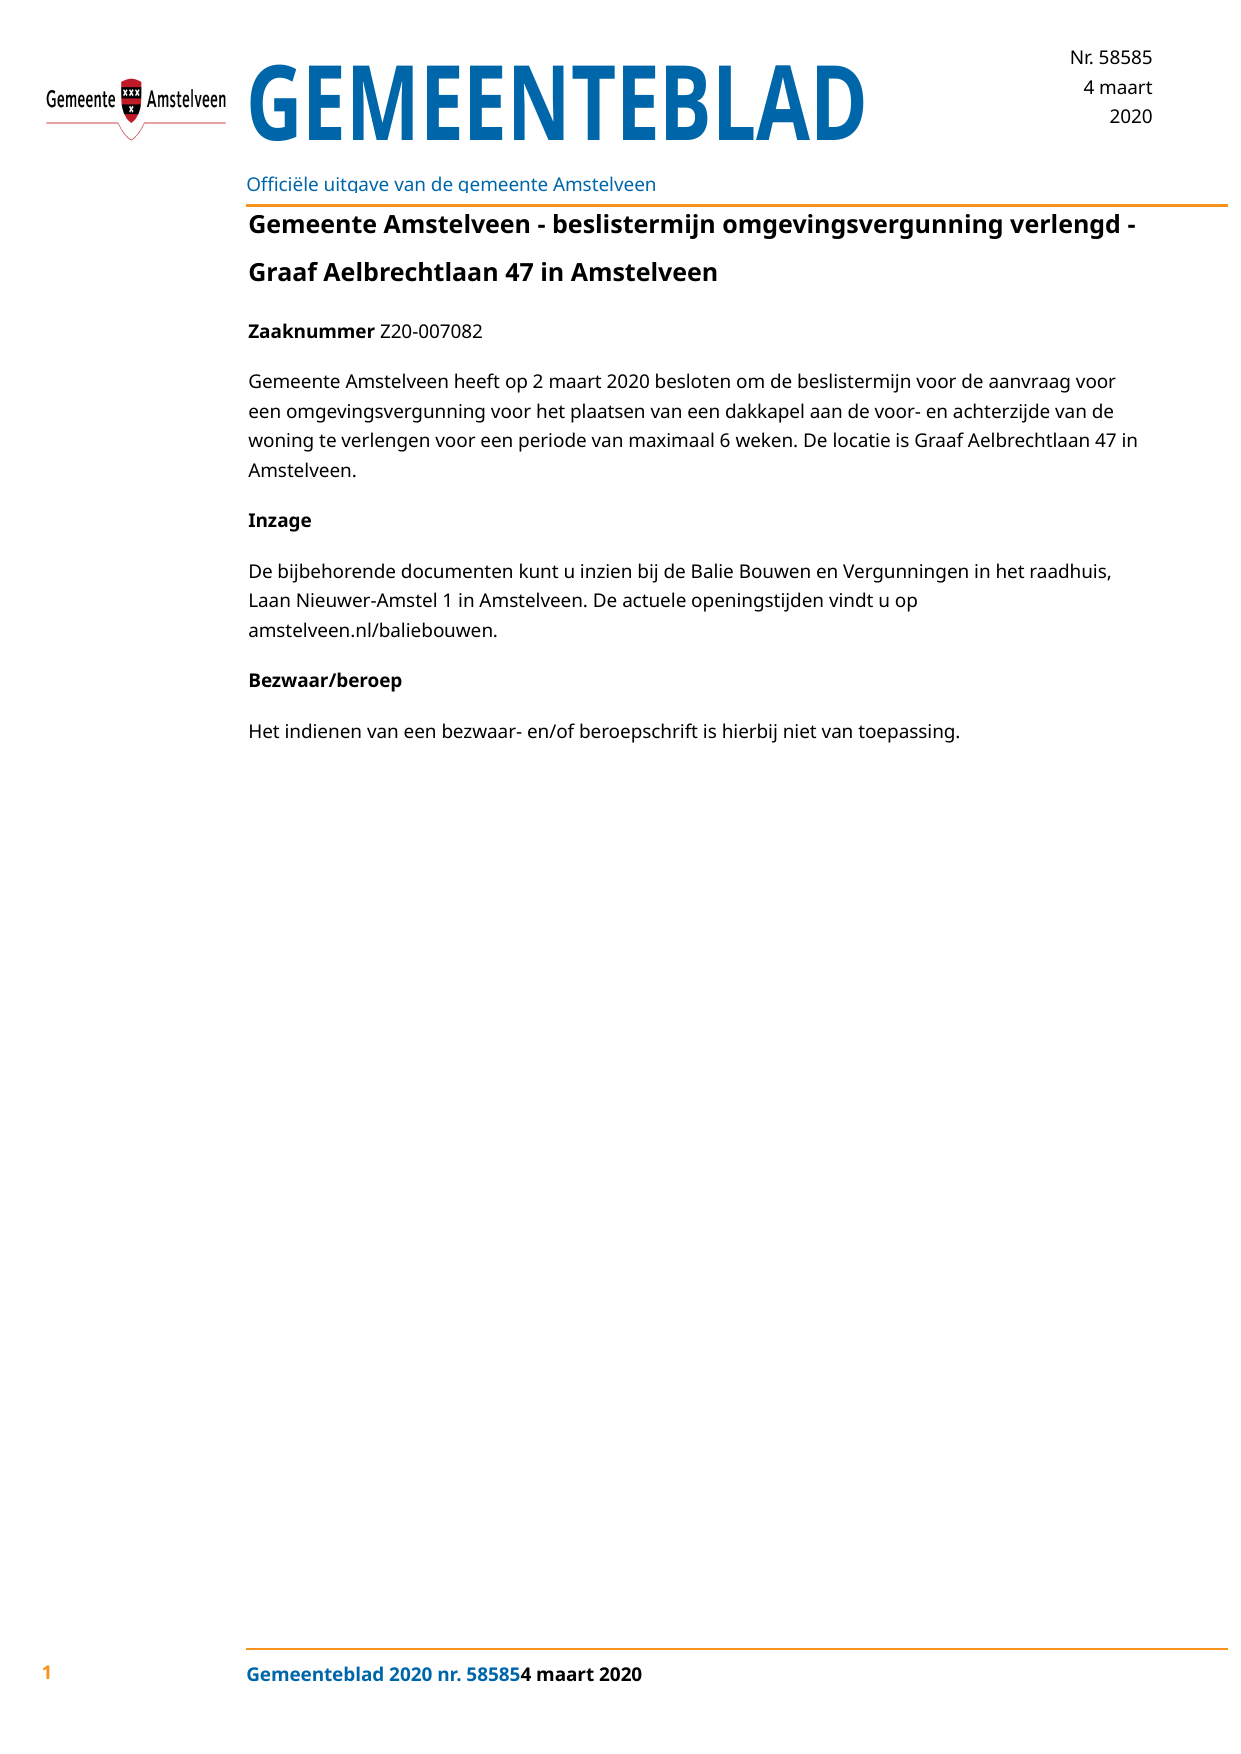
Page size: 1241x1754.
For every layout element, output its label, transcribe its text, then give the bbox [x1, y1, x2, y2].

text Gemeente Amstelveen heeft op 2 maart 2020 besloten om de beslistermijn voor de aanvraag voor een omgevingsvergunning voor het plaatsen van een dakkapel aan de voor- en achterzijde van de woning te verlengen voor een periode van maximaal 6 weken. De locatie is Graaf Aelbrechtlaan 47 in Amstelveen. [248, 368, 1152, 483]
text De bijbehorende documenten kunt u inzien bij de Balie Bouwen en Vergunningen in het raadhuis, Laan Nieuwer-Amstel 1 in Amstelveen. De actuele openingstijden vindt u op amstelveen.nl/baliebouwen. [248, 558, 1152, 643]
text Het indienen van een bezwaar- en/of beroepschrift is hierbij niet van toepassing. [248, 718, 1152, 744]
text Zaaknummer Z20-007082 [248, 318, 1152, 344]
picture [41, 47, 231, 172]
text Bezwaar/beroep [248, 667, 1152, 693]
text Gemeente Amstelveen - beslistermijn omgevingsvergunning verlengd - Graaf Aelbrechtlaan 47 in Amstelveen [248, 207, 1152, 288]
text Inzage [248, 507, 1152, 533]
